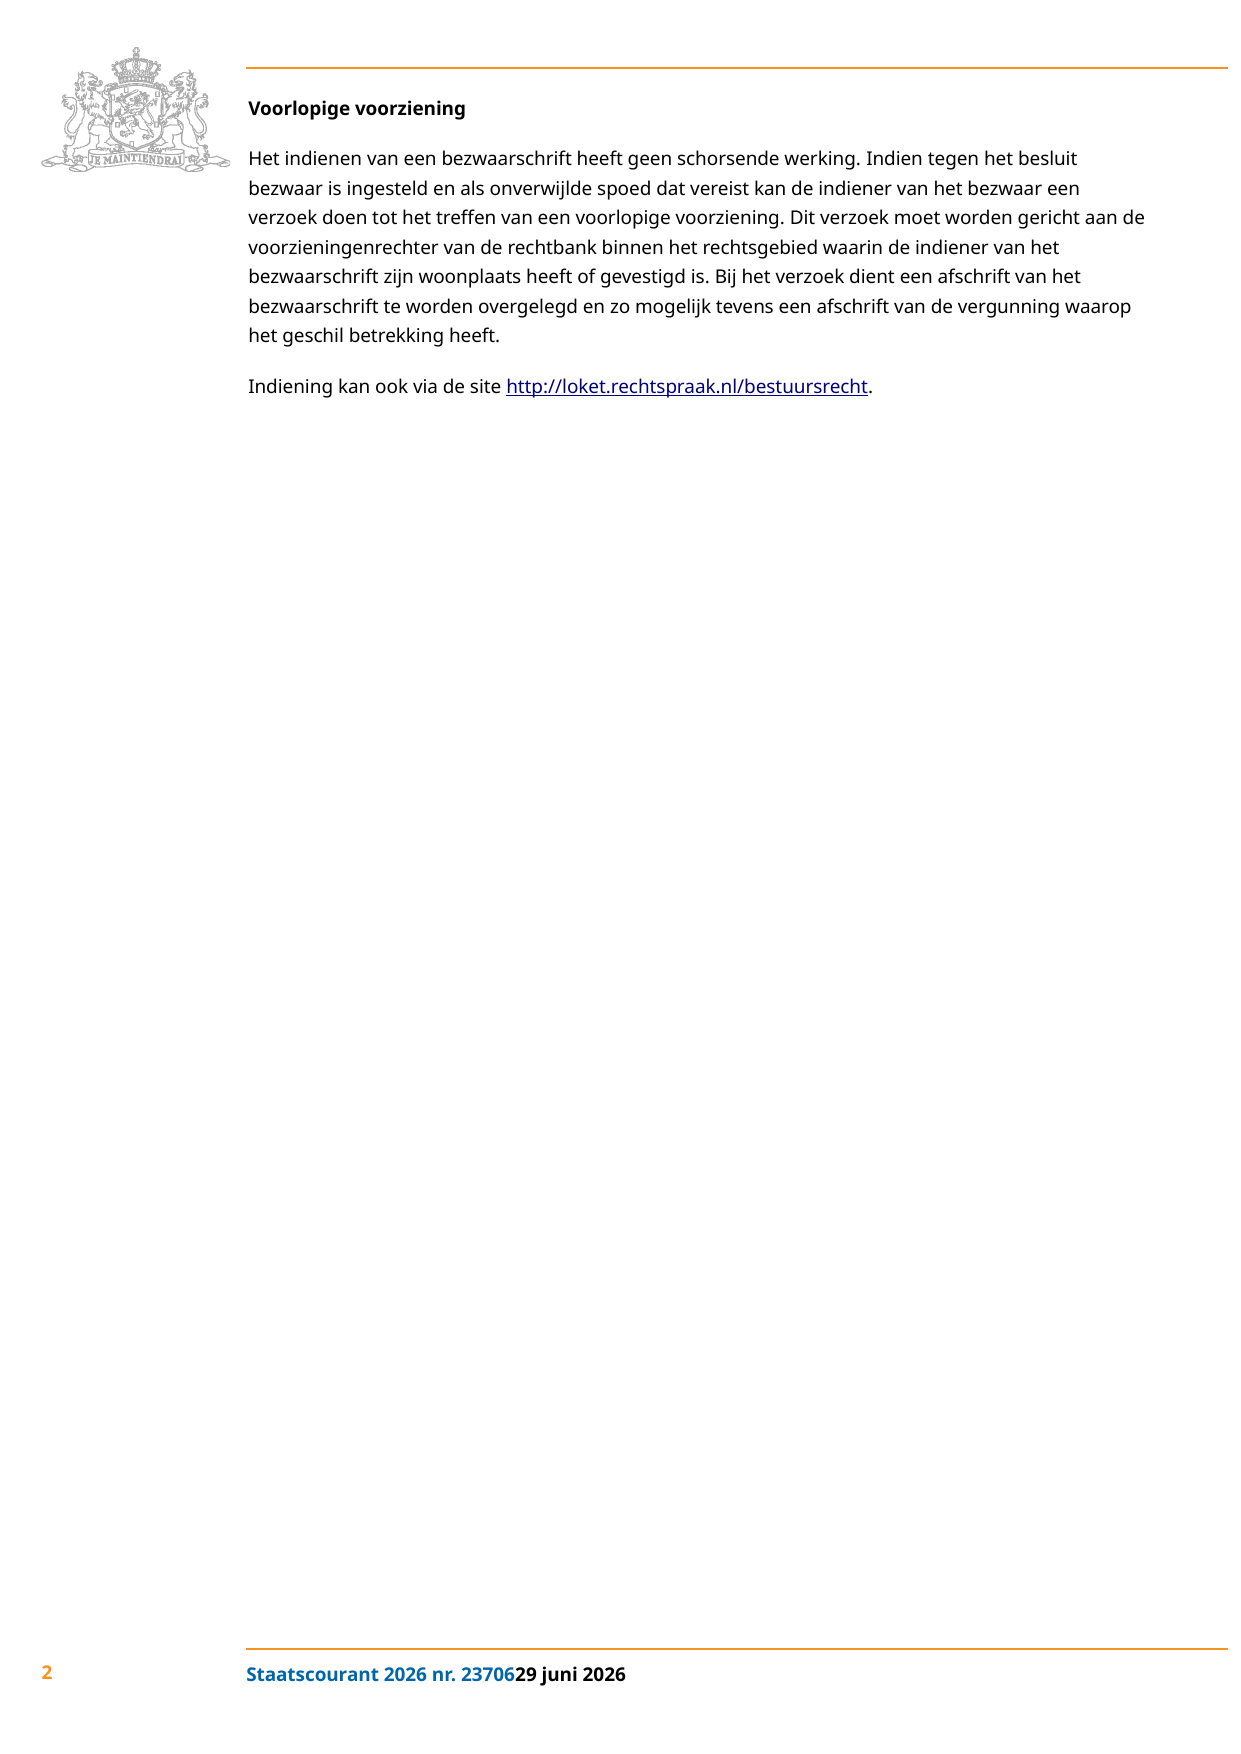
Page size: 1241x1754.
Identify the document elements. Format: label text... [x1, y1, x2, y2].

text Voorlopige voorziening [248, 95, 1152, 121]
text Het indienen van een bezwaarschrift heeft geen schorsende werking. Indien tegen het besluit bezwaar is ingesteld en als onverwijlde spoed dat vereist kan de indiener van het bezwaar een verzoek doen tot het treffen van een voorlopige voorziening. Dit verzoek moet worden gericht aan de voorzieningenrechter van de rechtbank binnen het rechtsgebied waarin de indiener van het bezwaarschrift zijn woonplaats heeft of gevestigd is. Bij het verzoek dient een afschrift van het bezwaarschrift te worden overgelegd en zo mogelijk tevens een afschrift van de vergunning waarop het geschil betrekking heeft. [248, 145, 1152, 348]
picture [41, 47, 231, 172]
text Indiening kan ook via de site http://loket.rechtspraak.nl/bestuursrecht. [248, 373, 1152, 399]
